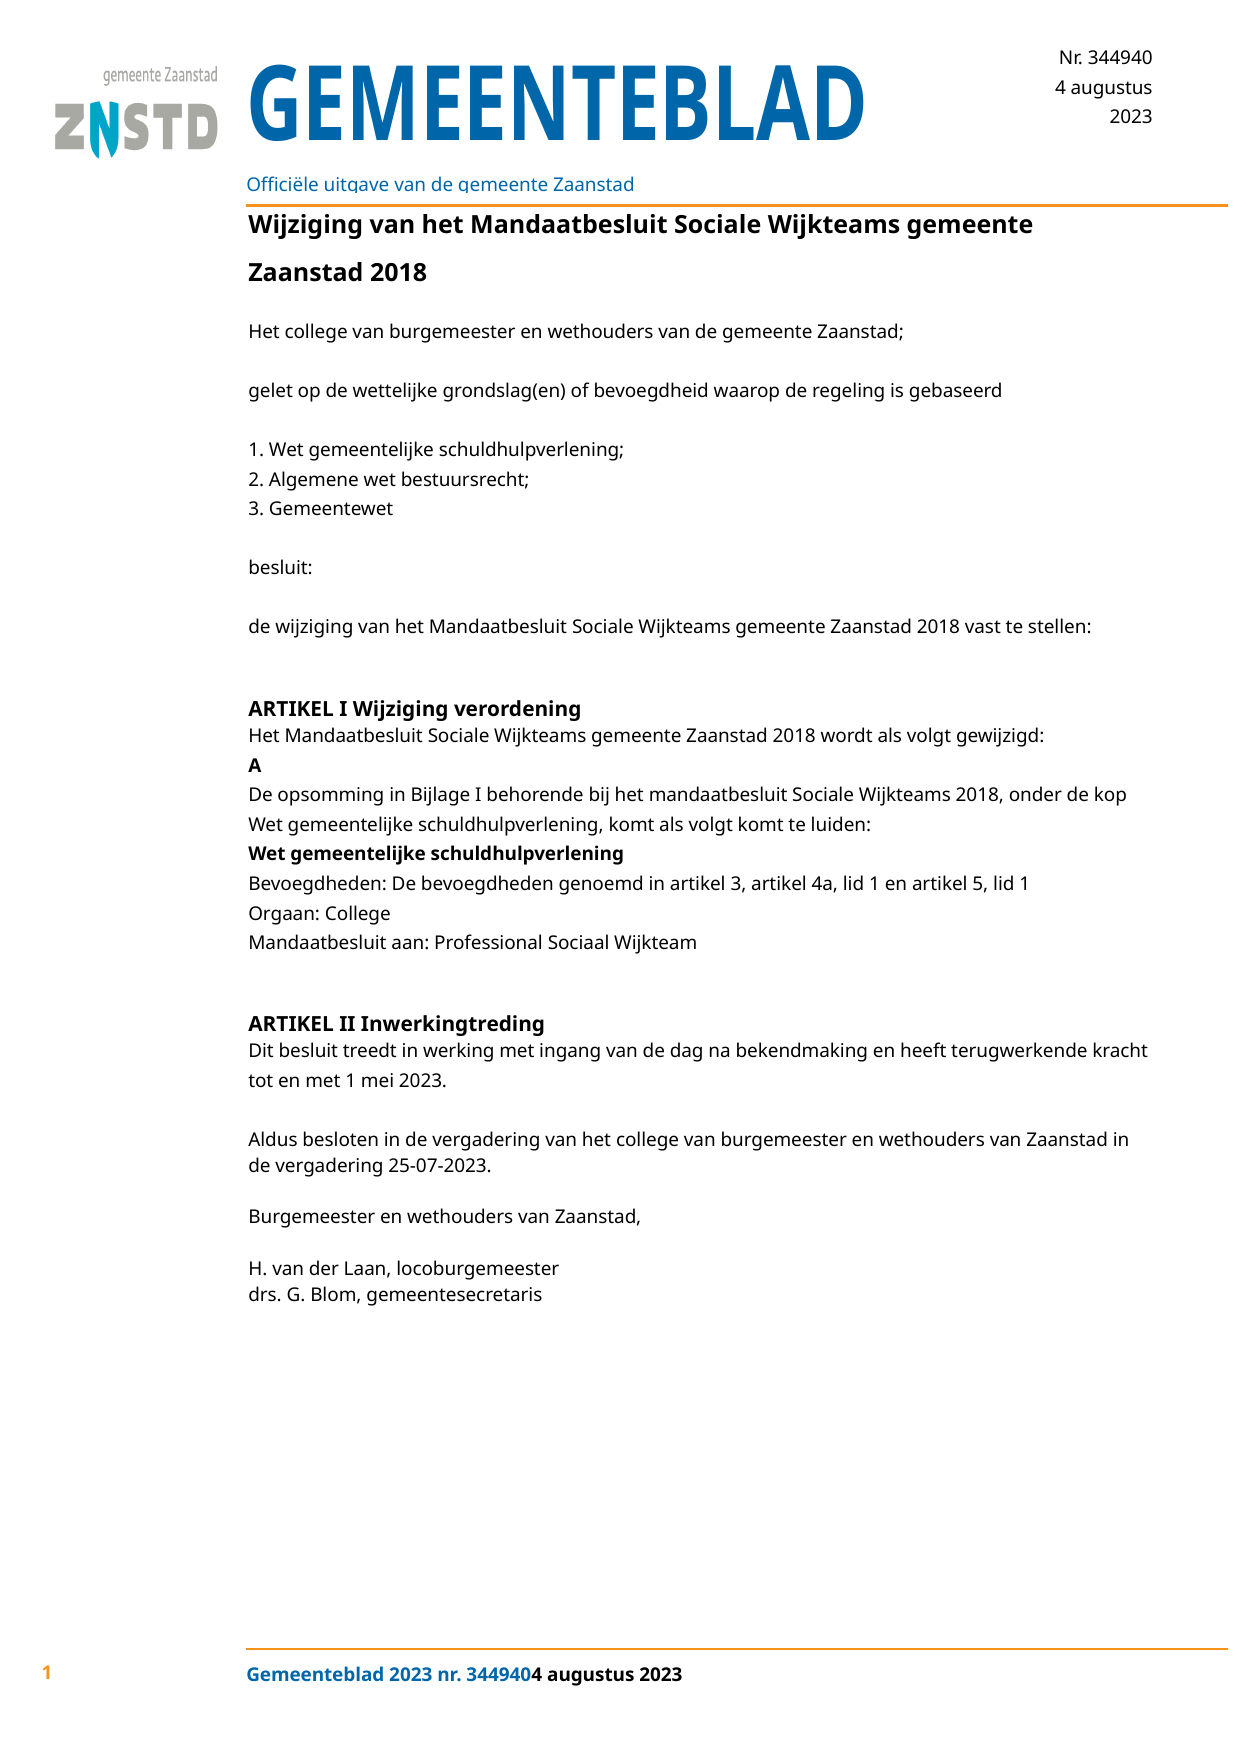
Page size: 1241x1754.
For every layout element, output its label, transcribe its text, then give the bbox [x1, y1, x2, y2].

text ARTIKEL II Inwerkingtreding [248, 1009, 1152, 1038]
text 1. Wet gemeentelijke schuldhulpverlening; [248, 436, 1152, 462]
text A [248, 752, 1152, 777]
text Mandaatbesluit aan: Professional Sociaal Wijkteam [248, 929, 1152, 955]
text Wet gemeentelijke schuldhulpverlening [248, 841, 1152, 866]
text H. van der Laan, locoburgemeester [248, 1255, 1152, 1281]
text 3. Gemeentewet [248, 495, 1152, 521]
text Het Mandaatbesluit Sociale Wijkteams gemeente Zaanstad 2018 wordt als volgt gewijzigd: [248, 722, 1152, 748]
text Orgaan: College [248, 900, 1152, 925]
text Het college van burgemeester en wethouders van de gemeente Zaanstad; [248, 318, 1152, 344]
text Aldus besloten in de vergadering van het college van burgemeester en wethouders van Zaanstad in de vergadering 25-07-2023. [248, 1126, 1152, 1178]
text ARTIKEL I Wijziging verordening [248, 694, 1152, 722]
text Wijziging van het Mandaatbesluit Sociale Wijkteams gemeente Zaanstad 2018 [248, 207, 1152, 288]
text De opsomming in Bijlage I behorende bij het mandaatbesluit Sociale Wijkteams 2018, onder de kop Wet gemeentelijke schuldhulpverlening, komt als volgt komt te luiden: [248, 781, 1152, 837]
text 2. Algemene wet bestuursrecht; [248, 466, 1152, 492]
text de wijziging van het Mandaatbesluit Sociale Wijkteams gemeente Zaanstad 2018 vast te stellen: [248, 614, 1152, 639]
text Dit besluit treedt in werking met ingang van de dag na bekendmaking en heeft terugwerkende kracht tot en met 1 mei 2023. [248, 1038, 1152, 1093]
picture [41, 47, 231, 172]
text Bevoegdheden: De bevoegdheden genoemd in artikel 3, artikel 4a, lid 1 en artikel 5, lid 1 [248, 870, 1152, 896]
text gelet op de wettelijke grondslag(en) of bevoegdheid waarop de regeling is gebaseerd [248, 377, 1152, 403]
text besluit: [248, 554, 1152, 580]
text drs. G. Blom, gemeentesecretaris [248, 1281, 1152, 1307]
text Burgemeester en wethouders van Zaanstad, [248, 1204, 1152, 1229]
